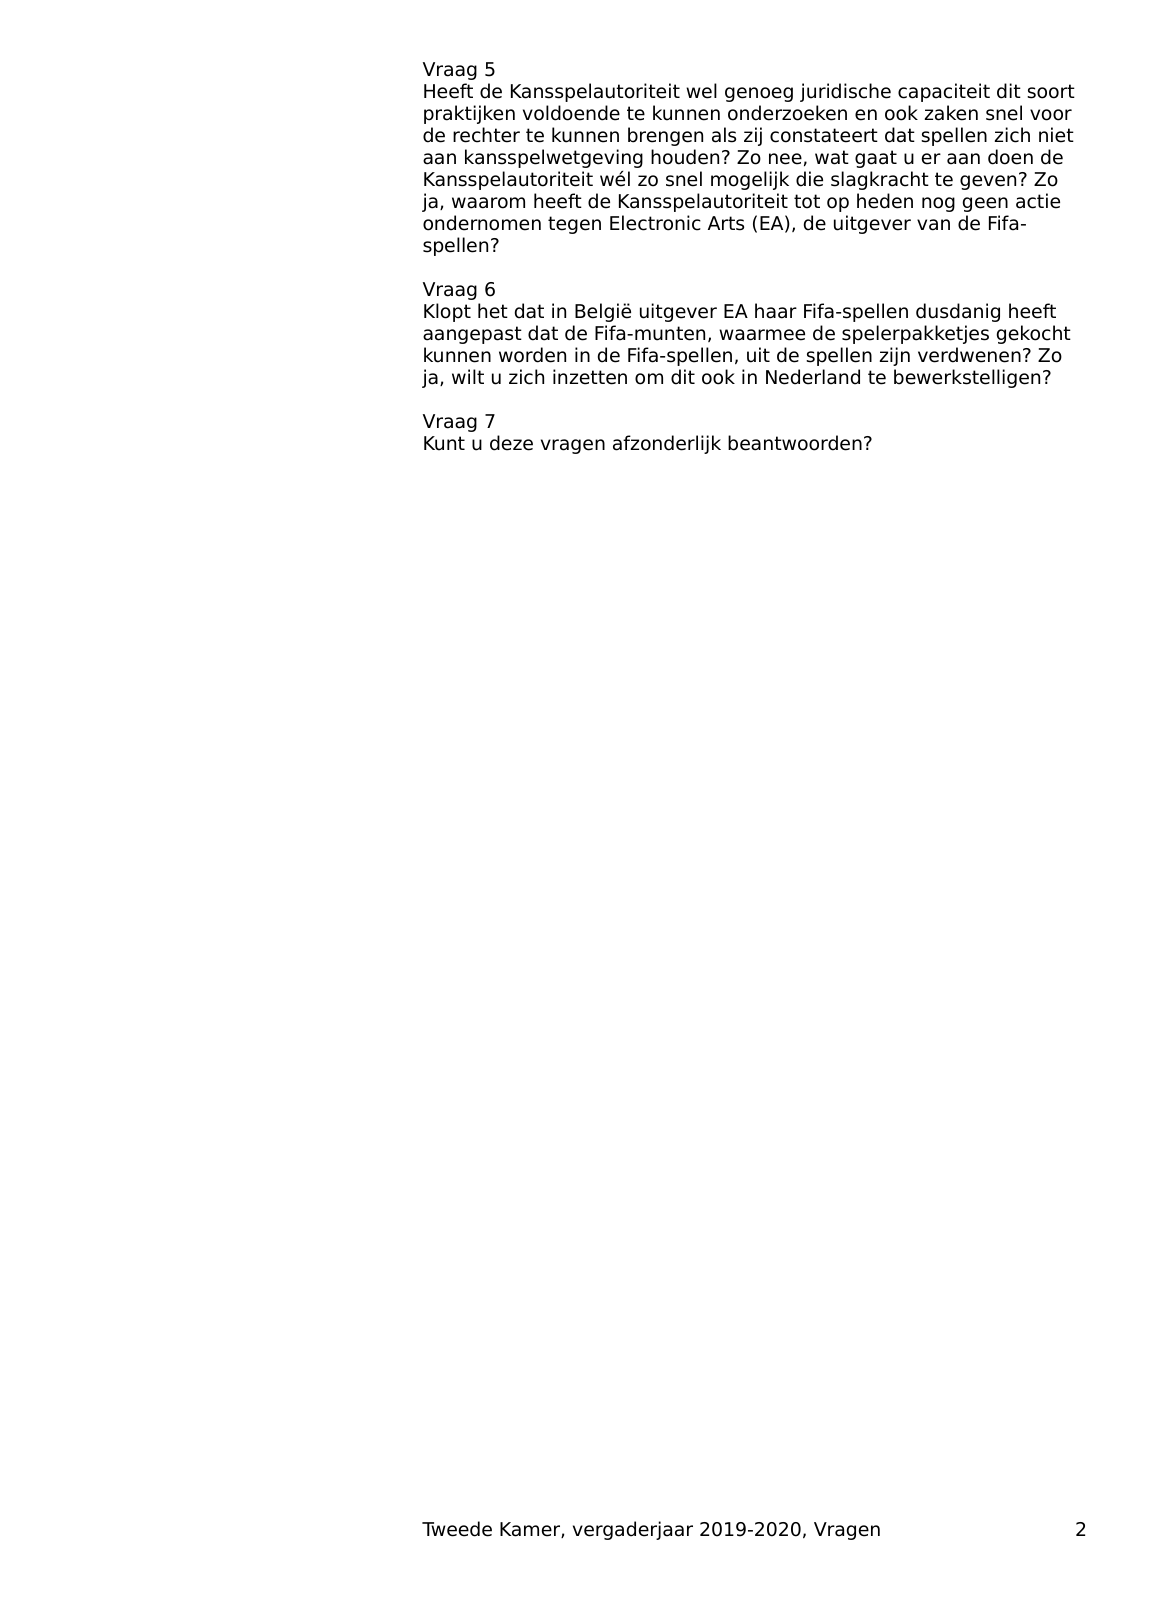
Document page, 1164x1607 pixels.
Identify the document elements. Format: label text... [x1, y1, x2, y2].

text Kunt u deze vragen afzonderlijk beantwoorden? [422, 433, 1087, 455]
text Heeft de Kansspelautoriteit wel genoeg juridische capaciteit dit soort praktijken voldoende te kunnen onderzoeken en ook zaken snel voor de rechter te kunnen brengen als zij constateert dat spellen zich niet aan kansspelwetgeving houden? Zo nee, wat gaat u er aan doen de Kansspelautoriteit wél zo snel mogelijk die slagkracht te geven? Zo ja, waarom heeft de Kansspelautoriteit tot op heden nog geen actie ondernomen tegen Electronic Arts (EA), de uitgever van de Fifa-spellen? [422, 81, 1087, 257]
text Vraag 5 [422, 59, 1087, 81]
text Klopt het dat in België uitgever EA haar Fifa-spellen dusdanig heeft aangepast dat de Fifa-munten, waarmee de spelerpakketjes gekocht kunnen worden in de Fifa-spellen, uit de spellen zijn verdwenen? Zo ja, wilt u zich inzetten om dit ook in Nederland te bewerkstelligen? [422, 301, 1087, 389]
text Vraag 6 [422, 279, 1087, 301]
text Vraag 7 [422, 411, 1087, 433]
